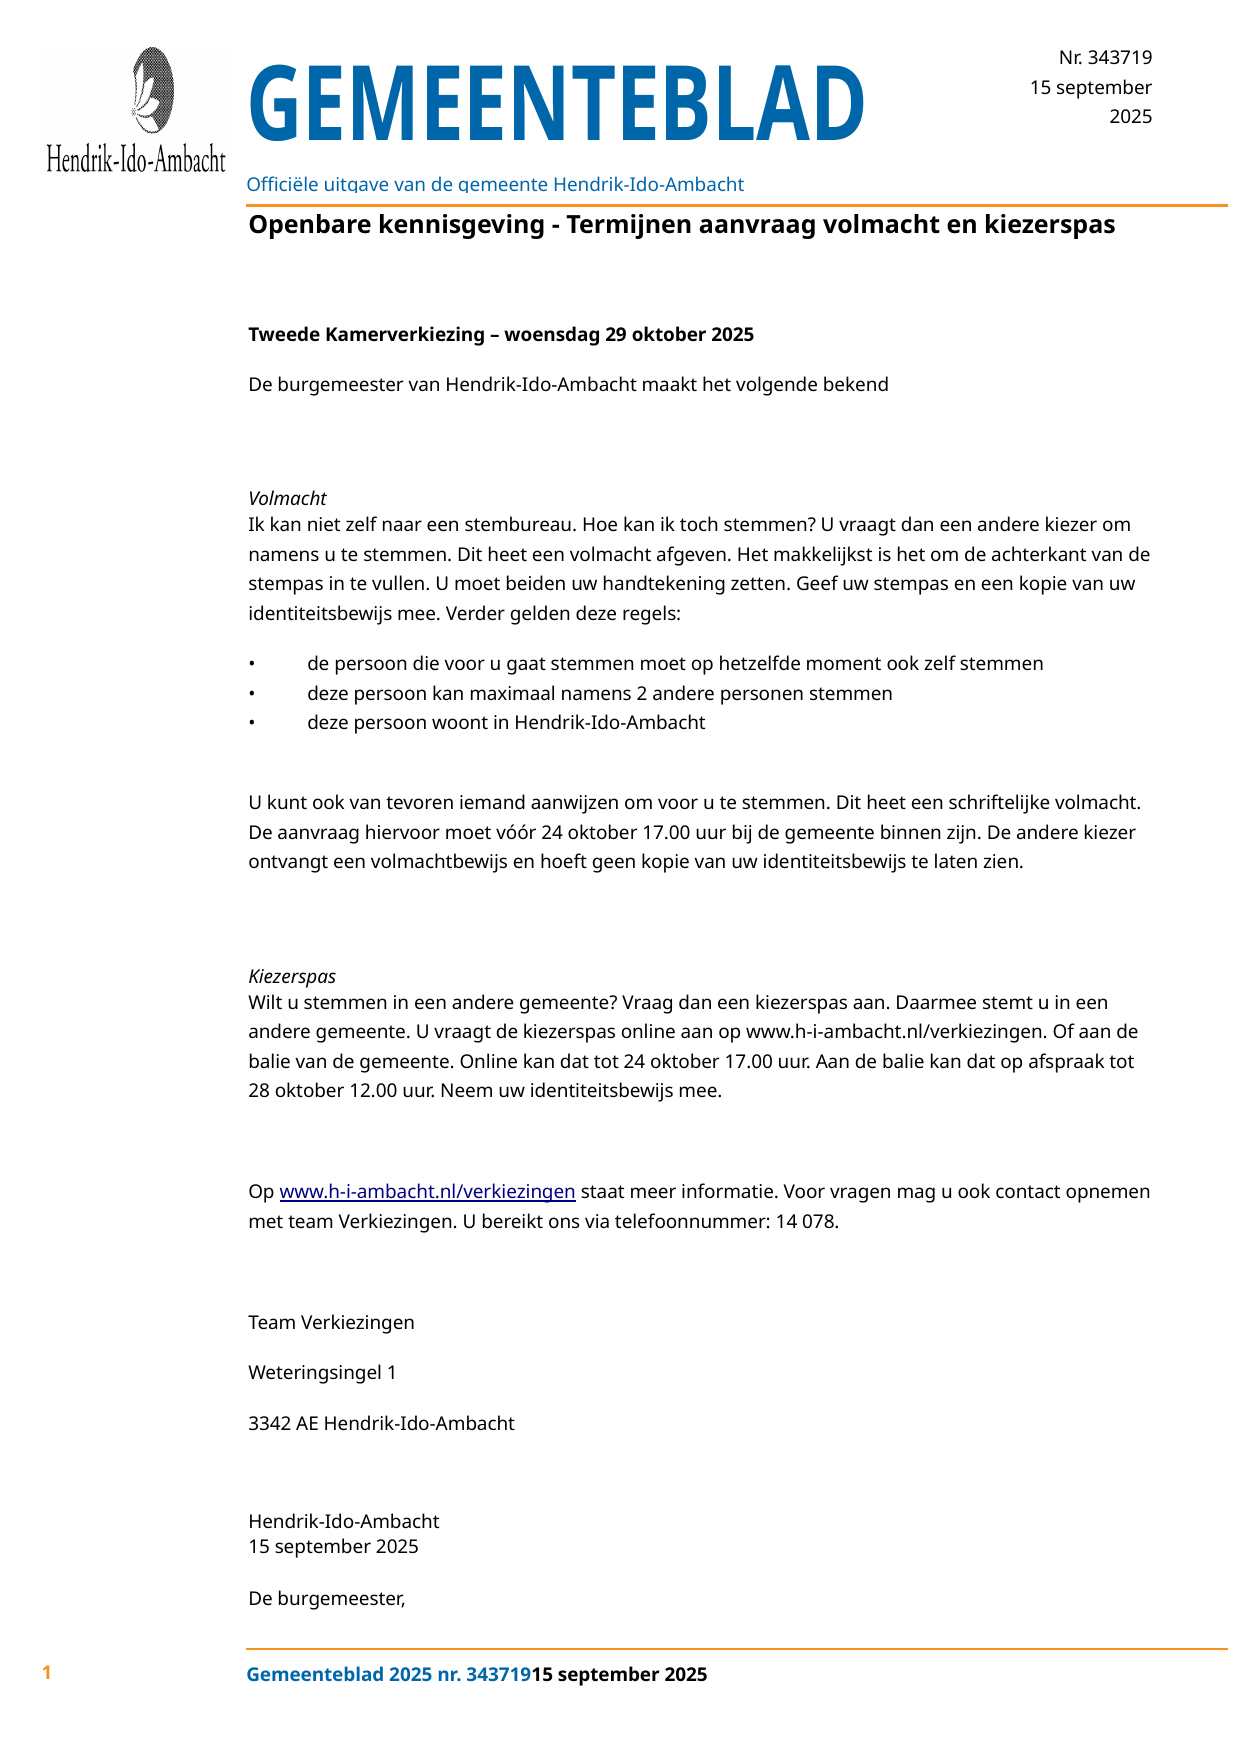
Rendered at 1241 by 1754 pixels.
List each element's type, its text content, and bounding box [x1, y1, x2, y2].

text Ik kan niet zelf naar een stembureau. Hoe kan ik toch stemmen? U vraagt dan een andere kiezer om namens u te stemmen. Dit heet een volmacht afgeven. Het makkelijkst is het om de achterkant van de stempas in te vullen. U moet beiden uw handtekening zetten. Geef uw stempas en een kopie van uw identiteitsbewijs mee. Verder gelden deze regels: [248, 511, 1152, 626]
picture [41, 47, 231, 172]
text Volmacht [248, 486, 1152, 511]
list deze persoon woont in Hendrik-Ido-Ambacht [248, 709, 1152, 735]
text Weteringsingel 1 [248, 1359, 1152, 1385]
text De burgemeester van Hendrik-Ido-Ambacht maakt het volgende bekend [248, 371, 1152, 397]
list de persoon die voor u gaat stemmen moet op hetzelfde moment ook zelf stemmen [248, 650, 1152, 676]
text De burgemeester, [248, 1585, 1152, 1611]
text Tweede Kamerverkiezing – woensdag 29 oktober 2025 [248, 321, 1152, 346]
text Team Verkiezingen [248, 1309, 1152, 1334]
text Hendrik-Ido-Ambacht [248, 1508, 1152, 1534]
text Kiezerspas [248, 963, 1152, 989]
text U kunt ook van tevoren iemand aanwijzen om voor u te stemmen. Dit heet een schriftelijke volmacht. De aanvraag hiervoor moet vóór 24 oktober 17.00 uur bij de gemeente binnen zijn. De andere kiezer ontvangt een volmachtbewijs en hoeft geen kopie van uw identiteitsbewijs te laten zien. [248, 789, 1152, 874]
text Op www.h-i-ambacht.nl/verkiezingen staat meer informatie. Voor vragen mag u ook contact opnemen met team Verkiezingen. U bereikt ons via telefoonnummer: 14 078. [248, 1178, 1152, 1234]
text Wilt u stemmen in een andere gemeente? Vraag dan een kiezerspas aan. Daarmee stemt u in een andere gemeente. U vraagt de kiezerspas online aan op www.h-i-ambacht.nl/verkiezingen. Of aan de balie van de gemeente. Online kan dat tot 24 oktober 17.00 uur. Aan de balie kan dat op afspraak tot 28 oktober 12.00 uur. Neem uw identiteitsbewijs mee. [248, 989, 1152, 1103]
text 15 september 2025 [248, 1534, 1152, 1559]
text 3342 AE Hendrik-Ido-Ambacht [248, 1410, 1152, 1435]
list deze persoon kan maximaal namens 2 andere personen stemmen [248, 680, 1152, 706]
text Openbare kennisgeving - Termijnen aanvraag volmacht en kiezerspas [248, 207, 1152, 241]
